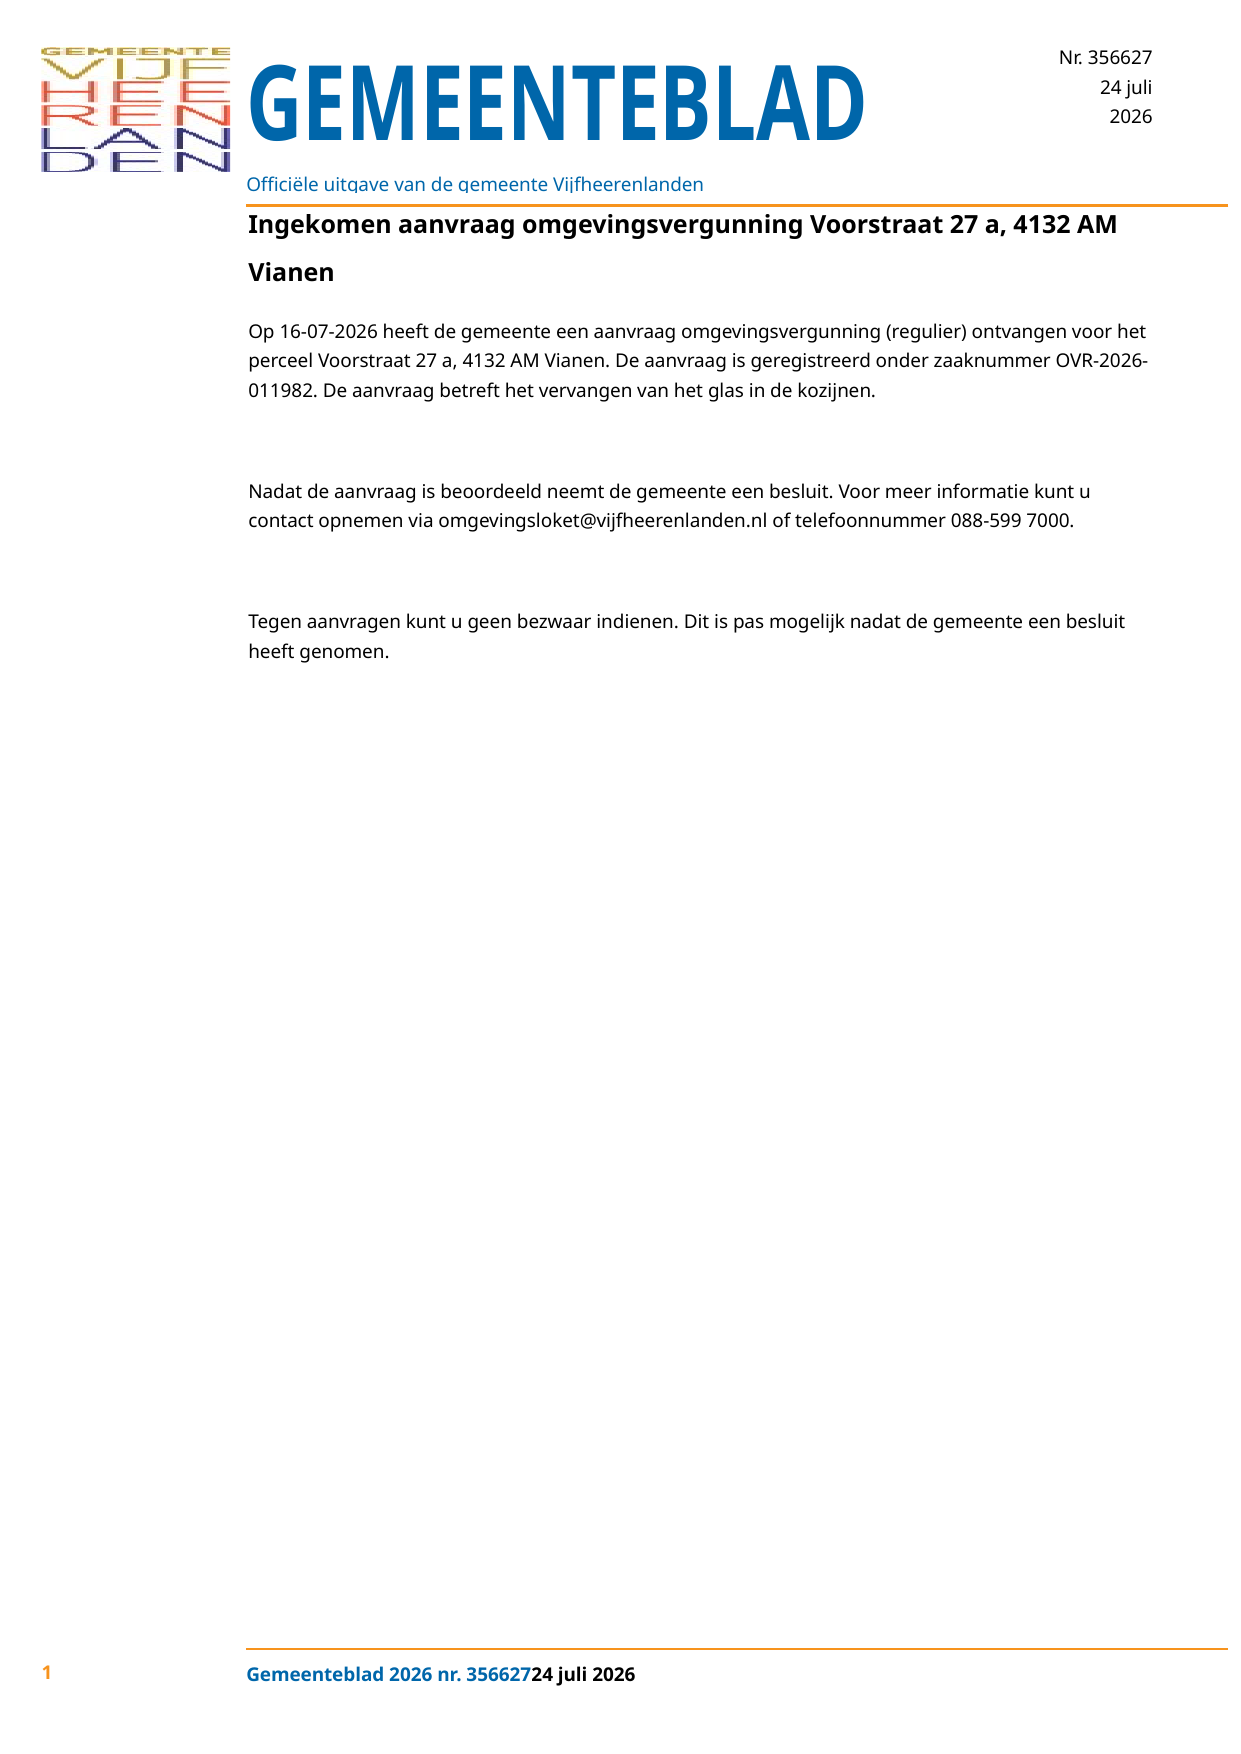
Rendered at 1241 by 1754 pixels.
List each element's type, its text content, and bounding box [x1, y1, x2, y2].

text Nadat de aanvraag is beoordeeld neemt de gemeente een besluit. Voor meer informatie kunt u contact opnemen via omgevingsloket@vijfheerenlanden.nl of telefoonnummer 088-599 7000. [248, 478, 1152, 533]
text Op 16-07-2026 heeft de gemeente een aanvraag omgevingsvergunning (regulier) ontvangen voor het perceel Voorstraat 27 a, 4132 AM Vianen. De aanvraag is geregistreerd onder zaaknummer OVR-2026-011982. De aanvraag betreft het vervangen van het glas in de kozijnen. [248, 318, 1152, 403]
text Ingekomen aanvraag omgevingsvergunning Voorstraat 27 a, 4132 AM Vianen [248, 207, 1152, 288]
text Tegen aanvragen kunt u geen bezwaar indienen. Dit is pas mogelijk nadat de gemeente een besluit heeft genomen. [248, 608, 1152, 664]
picture [41, 47, 231, 172]
